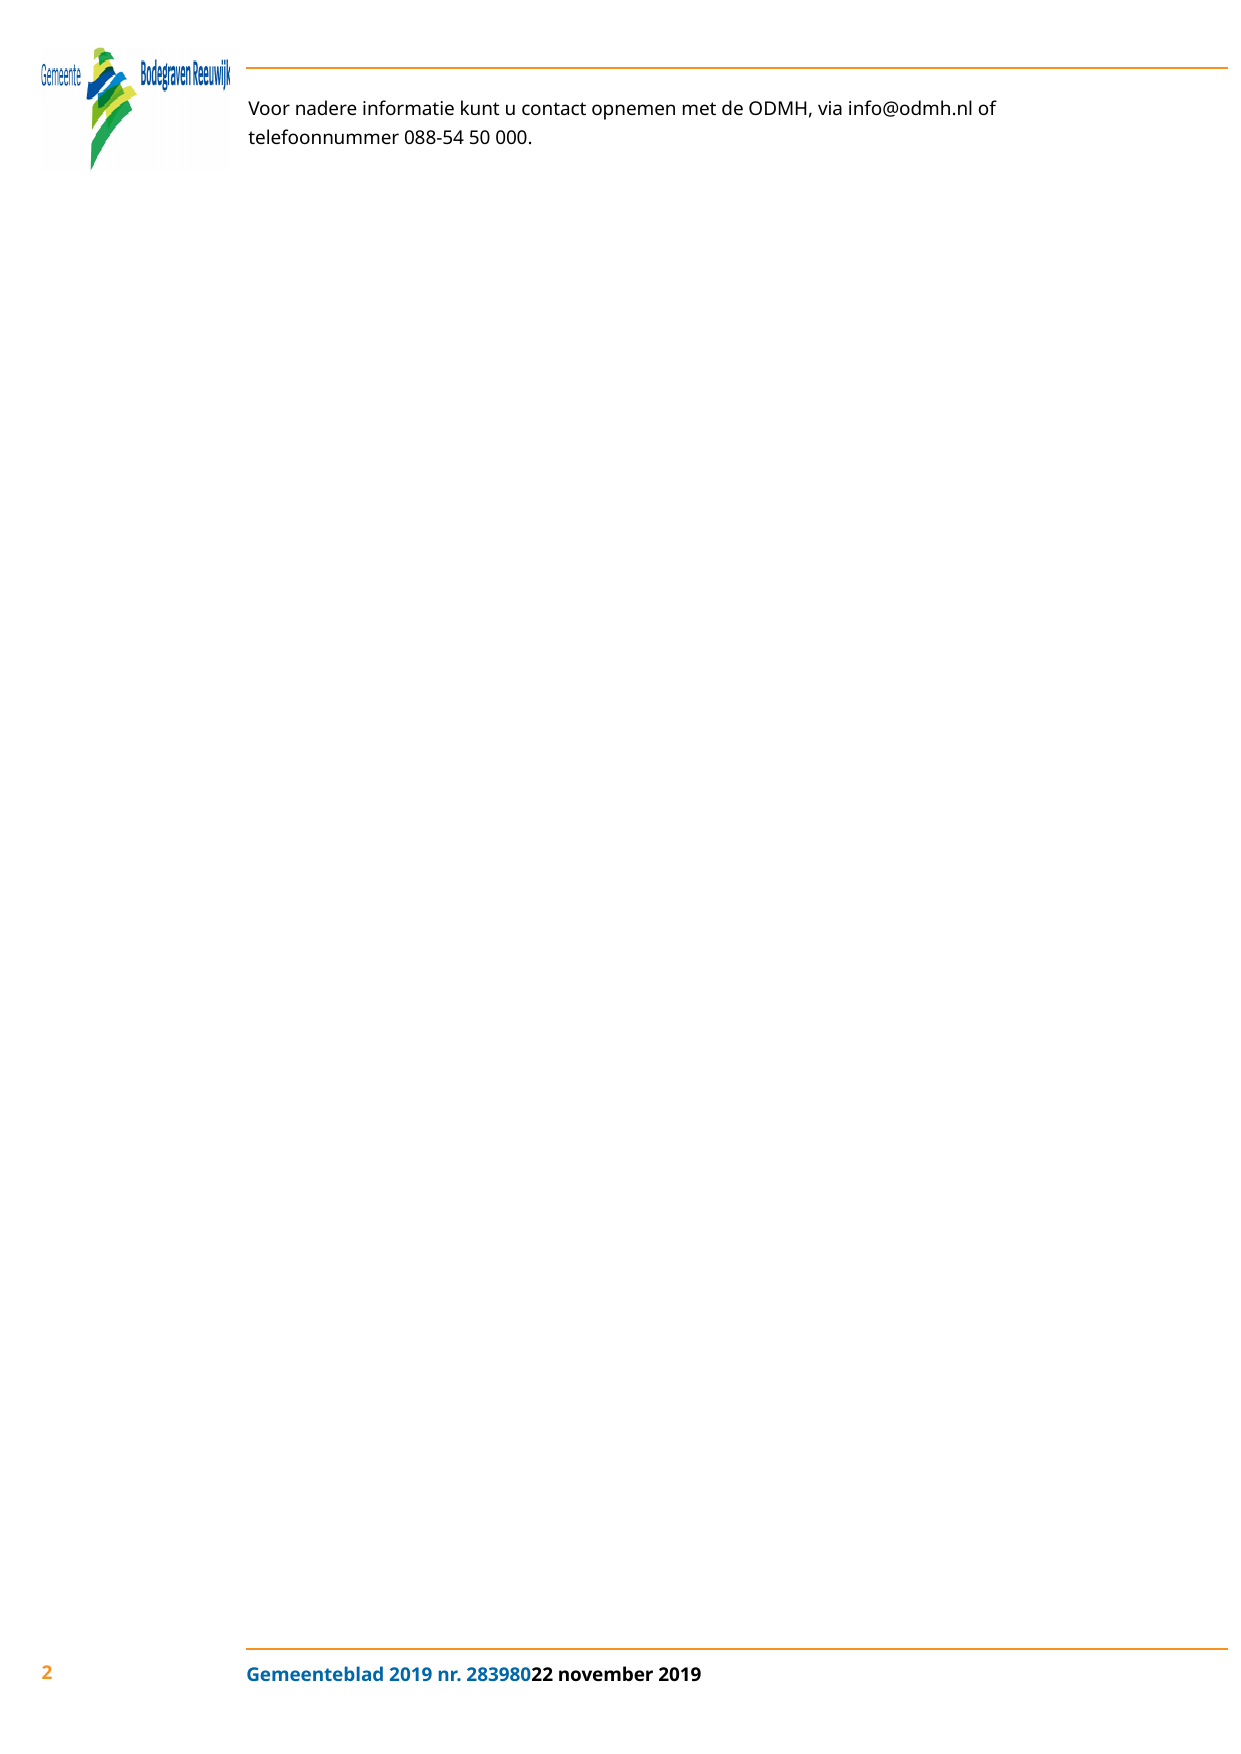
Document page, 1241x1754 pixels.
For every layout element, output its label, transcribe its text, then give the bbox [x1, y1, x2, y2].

text Voor nadere informatie kunt u contact opnemen met de ODMH, via info@odmh.nl of telefoonnummer 088-54 50 000. [248, 95, 1152, 150]
picture [41, 47, 231, 172]
